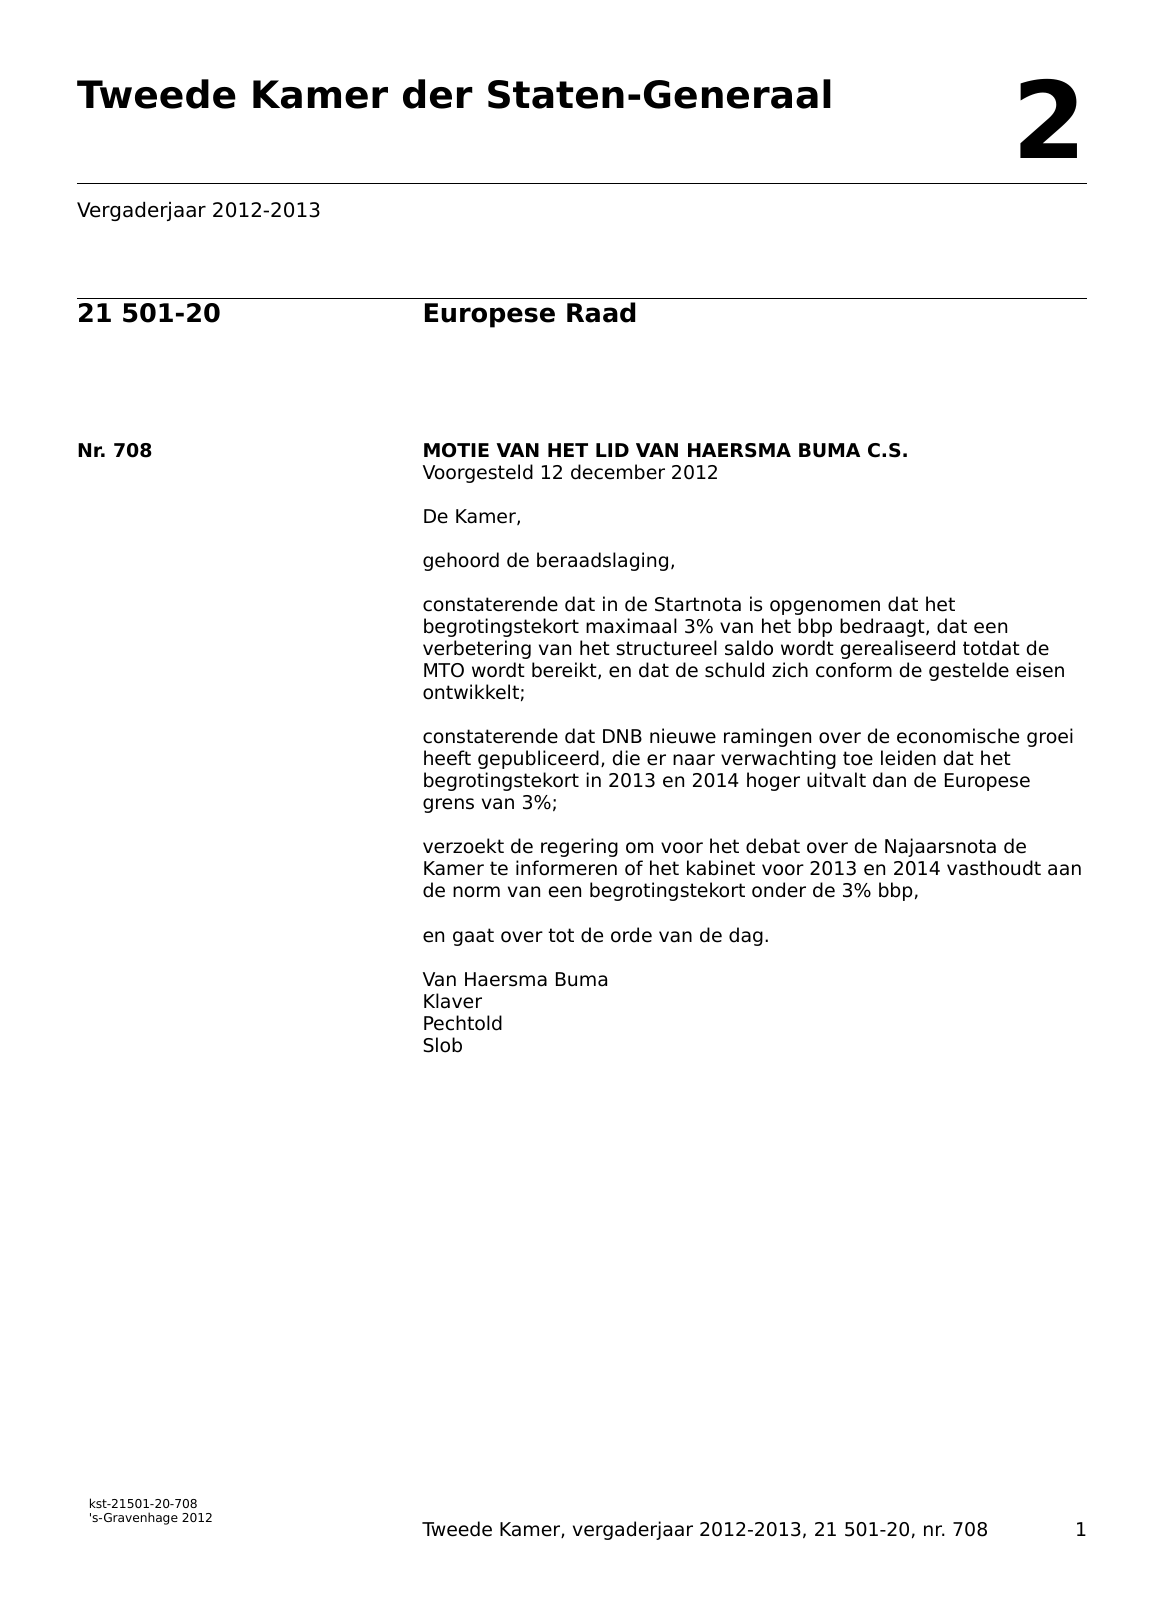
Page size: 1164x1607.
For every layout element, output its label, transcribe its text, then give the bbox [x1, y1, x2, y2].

subtitle Nr. 708 MOTIE VAN HET LID VAN HAERSMA BUMA C.S. [77, 440, 1087, 462]
text Voorgesteld 12 december 2012 [422, 462, 1087, 484]
text en gaat over tot de orde van de dag. [422, 924, 1087, 946]
text verzoekt de regering om voor het debat over de Najaarsnota de Kamer te informeren of het kabinet voor 2013 en 2014 vasthoudt aan de norm van een begrotingstekort onder de 3% bbp, [422, 836, 1087, 902]
table_header Tweede Kamer der Staten-Generaal [77, 59, 886, 183]
text gehoord de beraadslaging, [422, 550, 1087, 572]
text Van Haersma Buma [422, 969, 1087, 991]
text De Kamer, [422, 506, 1087, 528]
text Slob [422, 1034, 1087, 1057]
table_header 2 [886, 59, 1087, 183]
text constaterende dat in de Startnota is opgenomen dat het begrotingstekort maximaal 3% van het bbp bedraagt, dat een verbetering van het structureel saldo wordt gerealiseerd totdat de MTO wordt bereikt, en dat de schuld zich conform de gestelde eisen ontwikkelt; [422, 594, 1087, 704]
text Pechtold [422, 1013, 1087, 1034]
text 's-Gravenhage 2012 [88, 1511, 323, 1525]
subtitle 21 501-20 Europese Raad [77, 299, 1087, 329]
text constaterende dat DNB nieuwe ramingen over de economische groei heeft gepubliceerd, die er naar verwachting toe leiden dat het begrotingstekort in 2013 en 2014 hoger uitvalt dan de Europese grens van 3%; [422, 726, 1087, 814]
text kst-21501-20-708 [88, 1497, 323, 1511]
text Klaver [422, 991, 1087, 1013]
table_cell Vergaderjaar 2012-2013 [77, 184, 1087, 298]
